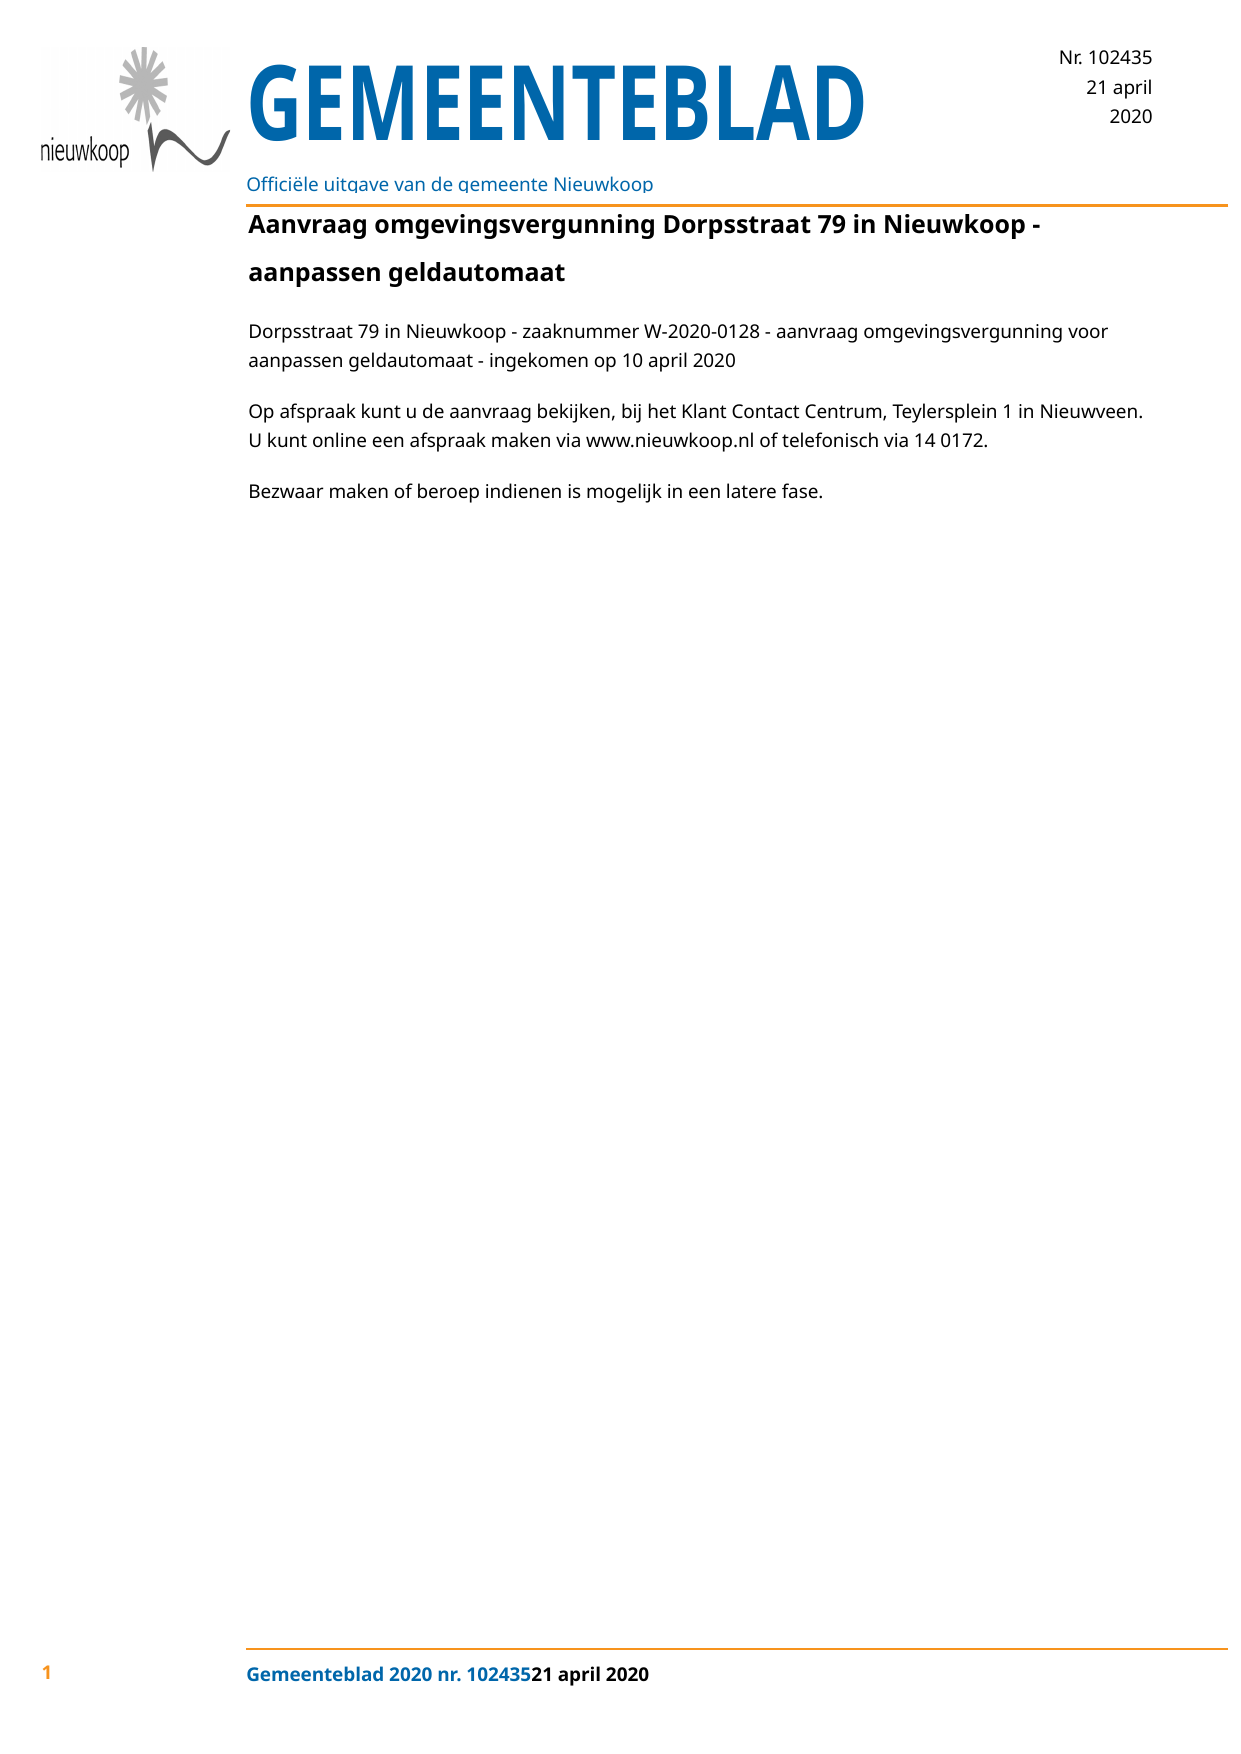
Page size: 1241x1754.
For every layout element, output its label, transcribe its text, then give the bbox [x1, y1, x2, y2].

text Bezwaar maken of beroep indienen is mogelijk in een latere fase. [248, 478, 1152, 504]
text Dorpsstraat 79 in Nieuwkoop - zaaknummer W-2020-0128 - aanvraag omgevingsvergunning voor aanpassen geldautomaat - ingekomen op 10 april 2020 [248, 318, 1152, 373]
text Op afspraak kunt u de aanvraag bekijken, bij het Klant Contact Centrum, Teylersplein 1 in Nieuwveen. U kunt online een afspraak maken via www.nieuwkoop.nl of telefonisch via 14 0172. [248, 398, 1152, 453]
picture [41, 47, 231, 172]
text Aanvraag omgevingsvergunning Dorpsstraat 79 in Nieuwkoop - aanpassen geldautomaat [248, 207, 1152, 288]
